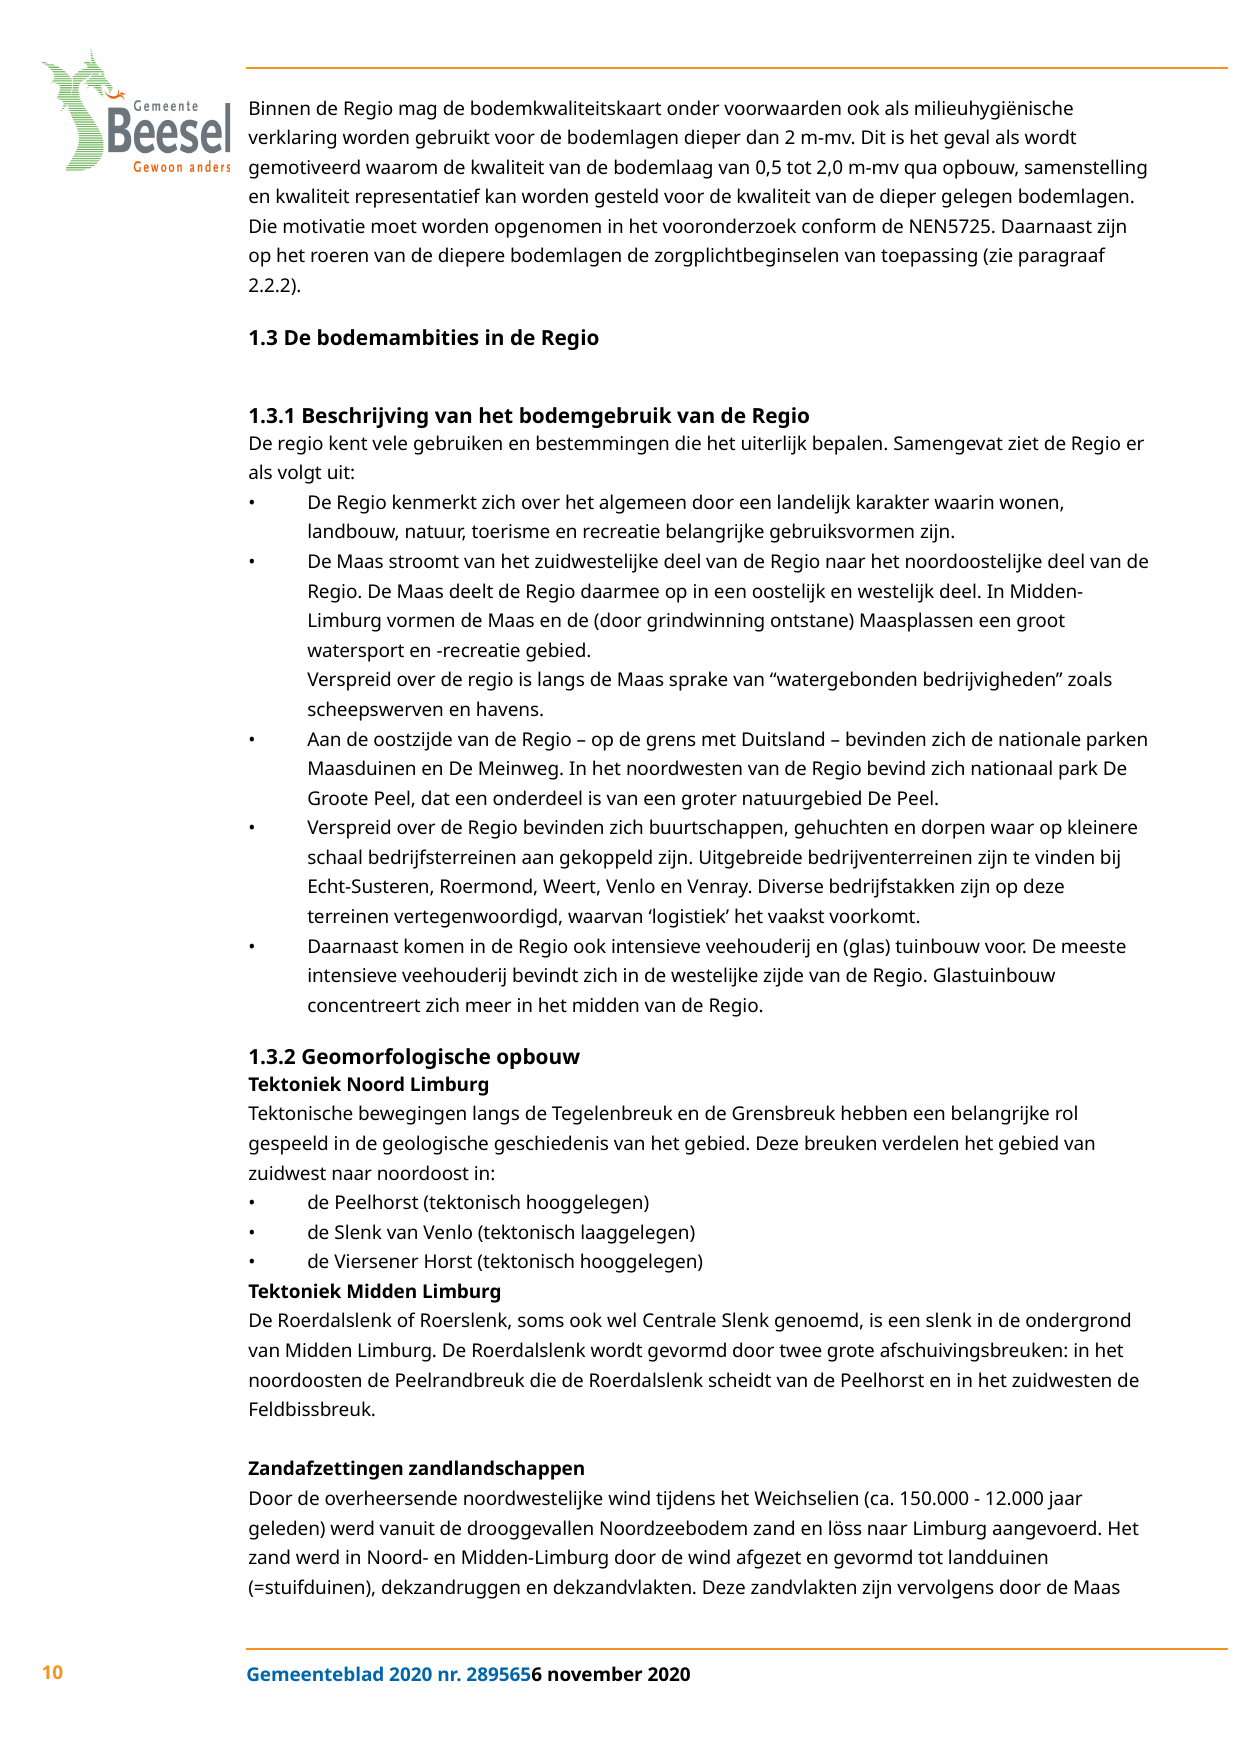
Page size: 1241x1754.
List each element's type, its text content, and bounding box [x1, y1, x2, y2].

list Verspreid over de regio is langs de Maas sprake van “watergebonden bedrijvigheden” zoals scheepswerven en havens. [248, 667, 1152, 722]
list Aan de oostzijde van de Regio – op de grens met Duitsland – bevinden zich de nationale parken Maasduinen en De Meinweg. In het noordwesten van de Regio bevind zich nationaal park De Groote Peel, dat een onderdeel is van een groter natuurgebied De Peel. [248, 726, 1152, 811]
text Tektoniek Noord Limburg [248, 1071, 1152, 1097]
list De Regio kenmerkt zich over het algemeen door een landelijk karakter waarin wonen, landbouw, natuur, toerisme en recreatie belangrijke gebruiksvormen zijn. [248, 489, 1152, 544]
text Tektoniek Midden Limburg [248, 1278, 1152, 1304]
text Zandafzettingen zandlandschappen [248, 1456, 1152, 1481]
list de Peelhorst (tektonisch hooggelegen) [248, 1189, 1152, 1215]
text Tektonische bewegingen langs de Tegelenbreuk en de Grensbreuk hebben een belangrijke rol gespeeld in de geologische geschiedenis van het gebied. Deze breuken verdelen het gebied van zuidwest naar noordoost in: [248, 1101, 1152, 1185]
text 1.3 De bodemambities in de Regio [248, 323, 1152, 351]
text 1.3.1 Beschrijving van het bodemgebruik van de Regio [248, 402, 1152, 430]
text Door de overheersende noordwestelijke wind tijdens het Weichselien (ca. 150.000 - 12.000 jaar geleden) werd vanuit de drooggevallen Noordzeebodem zand en löss naar Limburg aangevoerd. Het zand werd in Noord- en Midden-Limburg door de wind afgezet en gevormd tot landduinen (=stuifduinen), dekzandruggen en dekzandvlakten. Deze zandvlakten zijn vervolgens door de Maas [248, 1485, 1152, 1599]
text 1.3.2 Geomorfologische opbouw [248, 1042, 1152, 1071]
list de Slenk van Venlo (tektonisch laaggelegen) [248, 1219, 1152, 1244]
list de Viersener Horst (tektonisch hooggelegen) [248, 1248, 1152, 1274]
picture [41, 47, 231, 172]
list De Maas stroomt van het zuidwestelijke deel van de Regio naar het noordoostelijke deel van de Regio. De Maas deelt de Regio daarmee op in een oostelijk en westelijk deel. In Midden-Limburg vormen de Maas en de (door grindwinning ontstane) Maasplassen een groot watersport en -recreatie gebied. [248, 548, 1152, 663]
text Binnen de Regio mag de bodemkwaliteitskaart onder voorwaarden ook als milieuhygiënische verklaring worden gebruikt voor de bodemlagen dieper dan 2 m-mv. Dit is het geval als wordt gemotiveerd waarom de kwaliteit van de bodemlaag van 0,5 tot 2,0 m-mv qua opbouw, samenstelling en kwaliteit representatief kan worden gesteld voor de kwaliteit van de dieper gelegen bodemlagen. Die motivatie moet worden opgenomen in het vooronderzoek conform de NEN5725. Daarnaast zijn op het roeren van de diepere bodemlagen de zorgplichtbeginselen van toepassing (zie paragraaf 2.2.2). [248, 95, 1152, 298]
text De Roerdalslenk of Roerslenk, soms ook wel Centrale Slenk genoemd, is een slenk in de ondergrond van Midden Limburg. De Roerdalslenk wordt gevormd door twee grote afschuivingsbreuken: in het noordoosten de Peelrandbreuk die de Roerdalslenk scheidt van de Peelhorst en in het zuidwesten de Feldbissbreuk. [248, 1308, 1152, 1422]
list Daarnaast komen in de Regio ook intensieve veehouderij en (glas) tuinbouw voor. De meeste intensieve veehouderij bevindt zich in de westelijke zijde van de Regio. Glastuinbouw concentreert zich meer in het midden van de Regio. [248, 933, 1152, 1018]
text De regio kent vele gebruiken en bestemmingen die het uiterlijk bepalen. Samengevat ziet de Regio er als volgt uit: [248, 430, 1152, 485]
list Verspreid over de Regio bevinden zich buurtschappen, gehuchten en dorpen waar op kleinere schaal bedrijfsterreinen aan gekoppeld zijn. Uitgebreide bedrijventerreinen zijn te vinden bij Echt-Susteren, Roermond, Weert, Venlo en Venray. Diverse bedrijfstakken zijn op deze terreinen vertegenwoordigd, waarvan ‘logistiek’ het vaakst voorkomt. [248, 814, 1152, 929]
